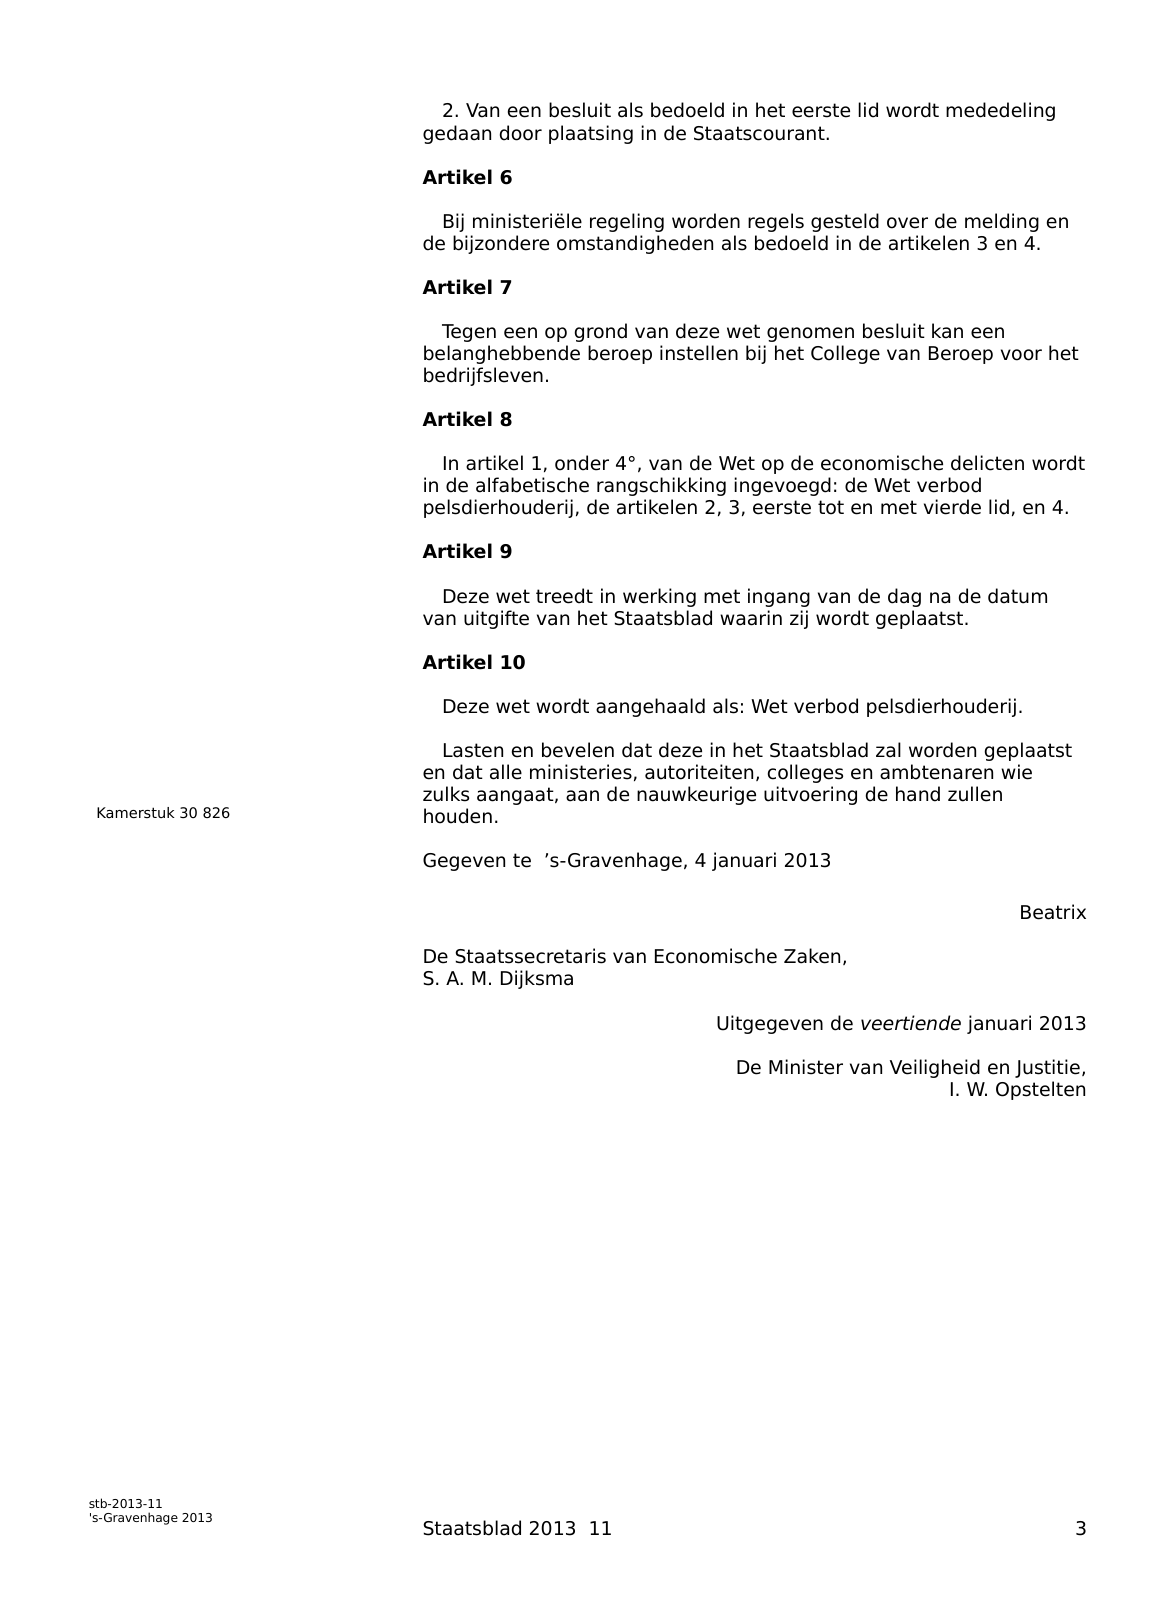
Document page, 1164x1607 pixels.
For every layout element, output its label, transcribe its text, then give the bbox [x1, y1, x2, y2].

text Gegeven te ’s-Gravenhage, 4 januari 2013 [422, 850, 1087, 872]
subtitle Artikel 7 [422, 277, 1087, 299]
subtitle Artikel 8 [422, 409, 1087, 431]
text De Minister van Veiligheid en Justitie, I. W. Opstelten [422, 1057, 1087, 1101]
text 2. Van een besluit als bedoeld in het eerste lid wordt mededeling gedaan door plaatsing in de Staatscourant. [422, 100, 1087, 144]
text Deze wet wordt aangehaald als: Wet verbod pelsdierhouderij. [422, 696, 1087, 718]
text Deze wet treedt in werking met ingang van de dag na de datum van uitgifte van het Staatsblad waarin zij wordt geplaatst. [422, 586, 1087, 629]
subtitle Artikel 9 [422, 541, 1087, 563]
text Tegen een op grond van deze wet genomen besluit kan een belanghebbende beroep instellen bij het College van Beroep voor het bedrijfsleven. [422, 321, 1087, 387]
text Kamerstuk 30 826 [77, 805, 396, 822]
text Bij ministeriële regeling worden regels gesteld over de melding en de bijzondere omstandigheden als bedoeld in de artikelen 3 en 4. [422, 211, 1087, 255]
text Lasten en bevelen dat deze in het Staatsblad zal worden geplaatst en dat alle ministeries, autoriteiten, colleges en ambtenaren wie zulks aangaat, aan de nauwkeurige uitvoering de hand zullen houden. [422, 740, 1087, 828]
text In artikel 1, onder 4°, van de Wet op de economische delicten wordt in de alfabetische rangschikking ingevoegd: de Wet verbod pelsdierhouderij, de artikelen 2, 3, eerste tot en met vierde lid, en 4. [422, 453, 1087, 519]
text De Staatssecretaris van Economische Zaken, S. A. M. Dijksma [422, 946, 1087, 990]
text stb-2013-11 [88, 1497, 323, 1511]
text 's-Gravenhage 2013 [88, 1511, 323, 1525]
text Uitgegeven de veertiende januari 2013 [422, 1012, 1087, 1034]
text Beatrix [422, 902, 1087, 924]
subtitle Artikel 6 [422, 167, 1087, 188]
subtitle Artikel 10 [422, 652, 1087, 674]
